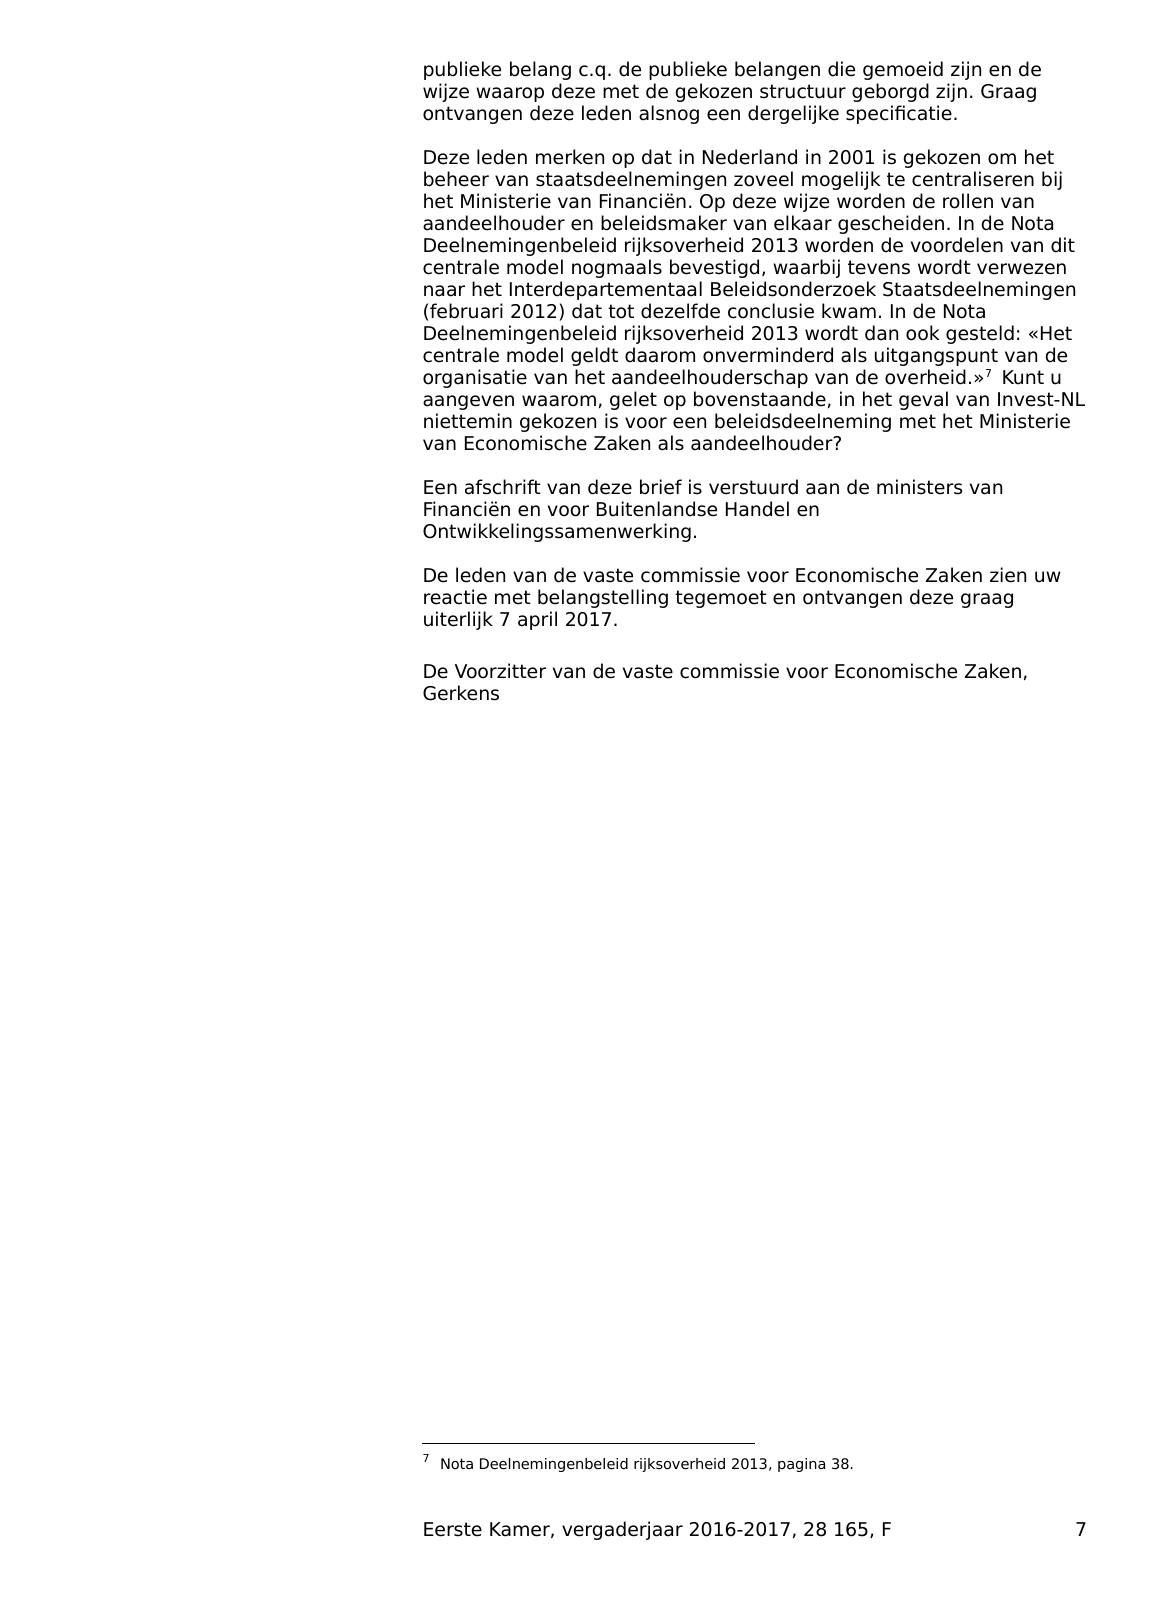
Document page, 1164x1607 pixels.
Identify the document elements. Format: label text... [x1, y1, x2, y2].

text Nota Deelnemingenbeleid rijksoverheid 2013, pagina 38. [422, 1452, 1087, 1474]
text Deze leden merken op dat in Nederland in 2001 is gekozen om het beheer van staatsdeelnemingen zoveel mogelijk te centraliseren bij het Ministerie van Financiën. Op deze wijze worden de rollen van aandeelhouder en beleidsmaker van elkaar gescheiden. In de Nota Deelnemingenbeleid rijksoverheid 2013 worden de voordelen van dit centrale model nogmaals bevestigd, waarbij tevens wordt verwezen naar het Interdepartementaal Beleidsonderzoek Staatsdeelnemingen (februari 2012) dat tot dezelfde conclusie kwam. In de Nota Deelnemingenbeleid rijksoverheid 2013 wordt dan ook gesteld: «Het centrale model geldt daarom onverminderd als uitgangspunt van de organisatie van het aandeelhouderschap van de overheid.» Kunt u aangeven waarom, gelet op bovenstaande, in het geval van Invest-NL niettemin gekozen is voor een beleidsdeelneming met het Ministerie van Economische Zaken als aandeelhouder? [422, 147, 1087, 455]
text Een afschrift van deze brief is verstuurd aan de ministers van Financiën en voor Buitenlandse Handel en Ontwikkelingssamenwerking. [422, 477, 1087, 543]
text De leden van de vaste commissie voor Economische Zaken zien uw reactie met belangstelling tegemoet en ontvangen deze graag uiterlijk 7 april 2017. [422, 565, 1087, 631]
text publieke belang c.q. de publieke belangen die gemoeid zijn en de wijze waarop deze met de gekozen structuur geborgd zijn. Graag ontvangen deze leden alsnog een dergelijke specificatie. [422, 59, 1087, 125]
text De Voorzitter van de vaste commissie voor Economische Zaken, Gerkens [422, 661, 1087, 705]
